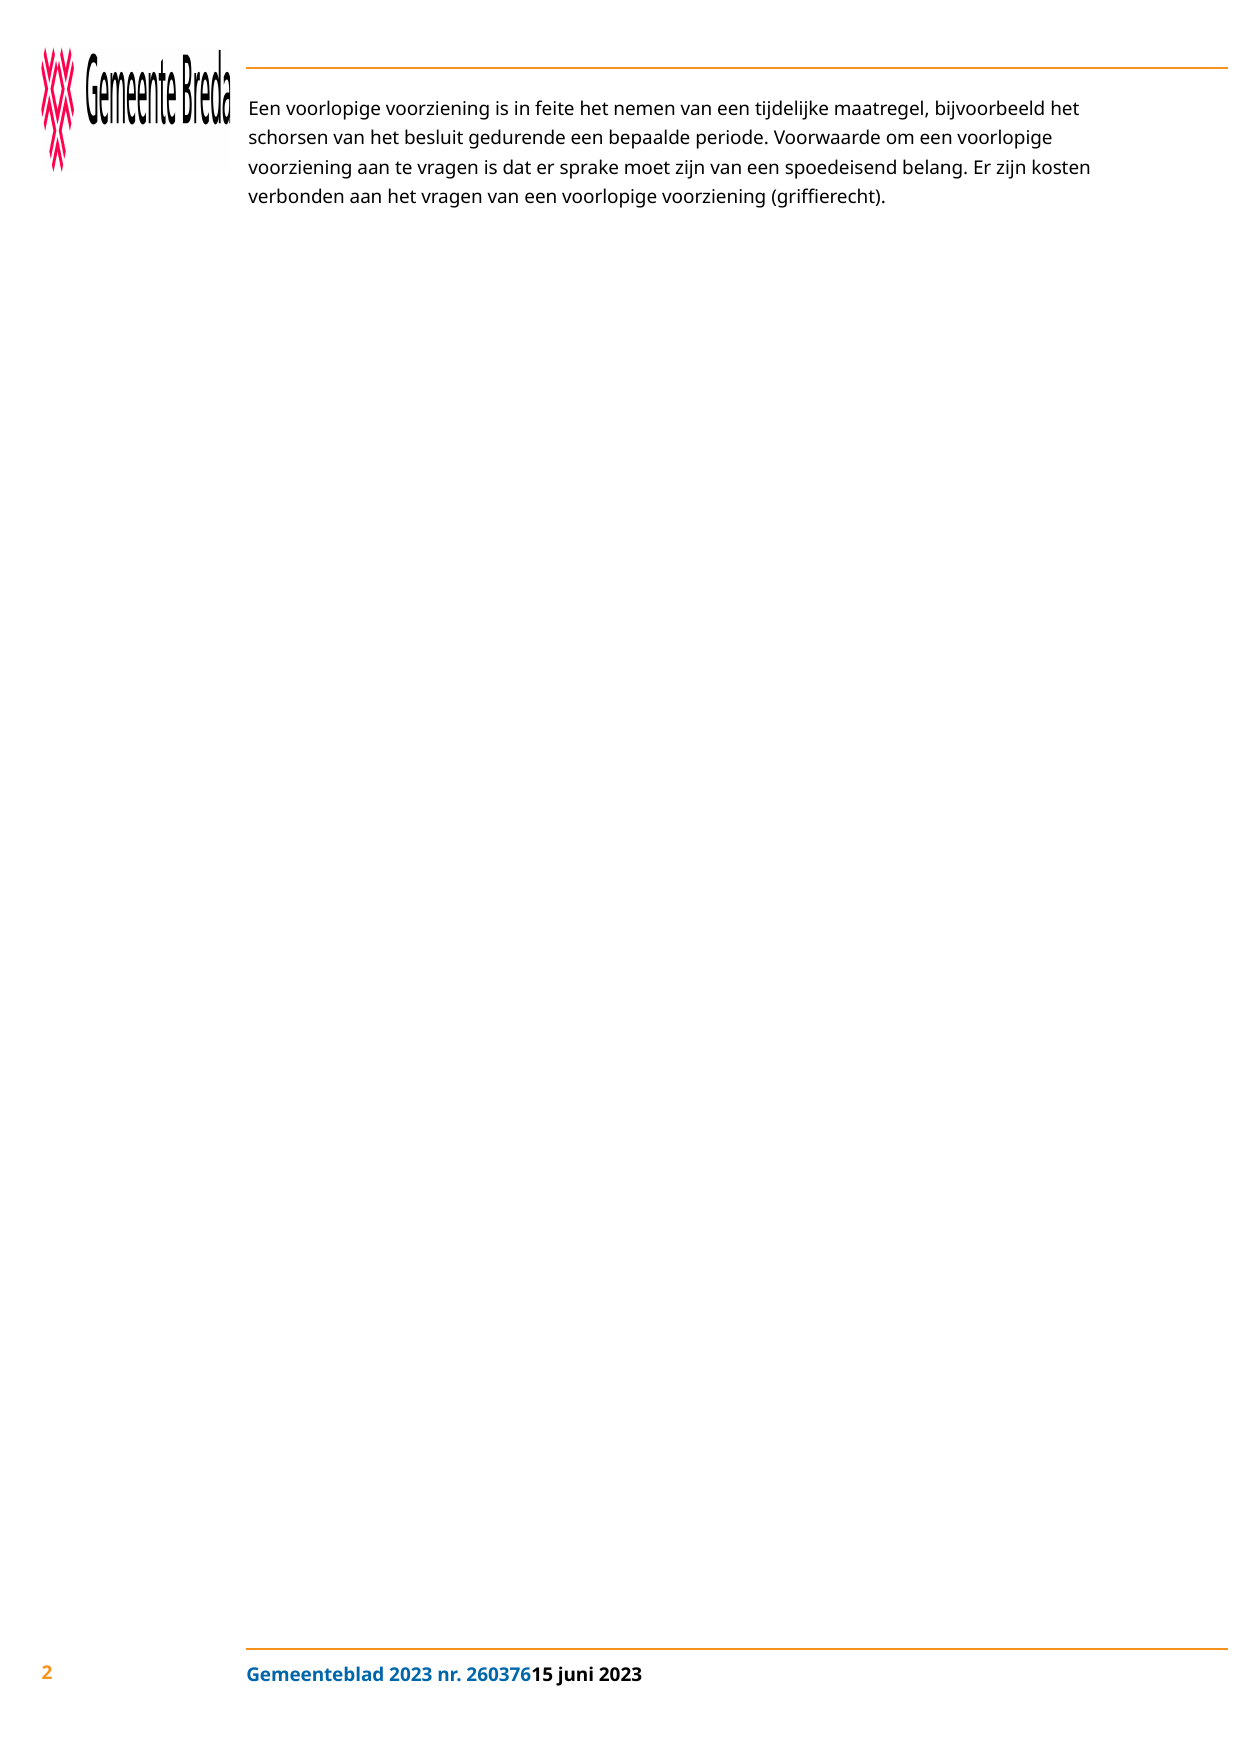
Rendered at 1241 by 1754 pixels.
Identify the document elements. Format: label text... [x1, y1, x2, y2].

text Een voorlopige voorziening is in feite het nemen van een tijdelijke maatregel, bijvoorbeeld het schorsen van het besluit gedurende een bepaalde periode. Voorwaarde om een voorlopige voorziening aan te vragen is dat er sprake moet zijn van een spoedeisend belang. Er zijn kosten verbonden aan het vragen van een voorlopige voorziening (griffierecht). [248, 95, 1152, 209]
picture [41, 47, 231, 172]
